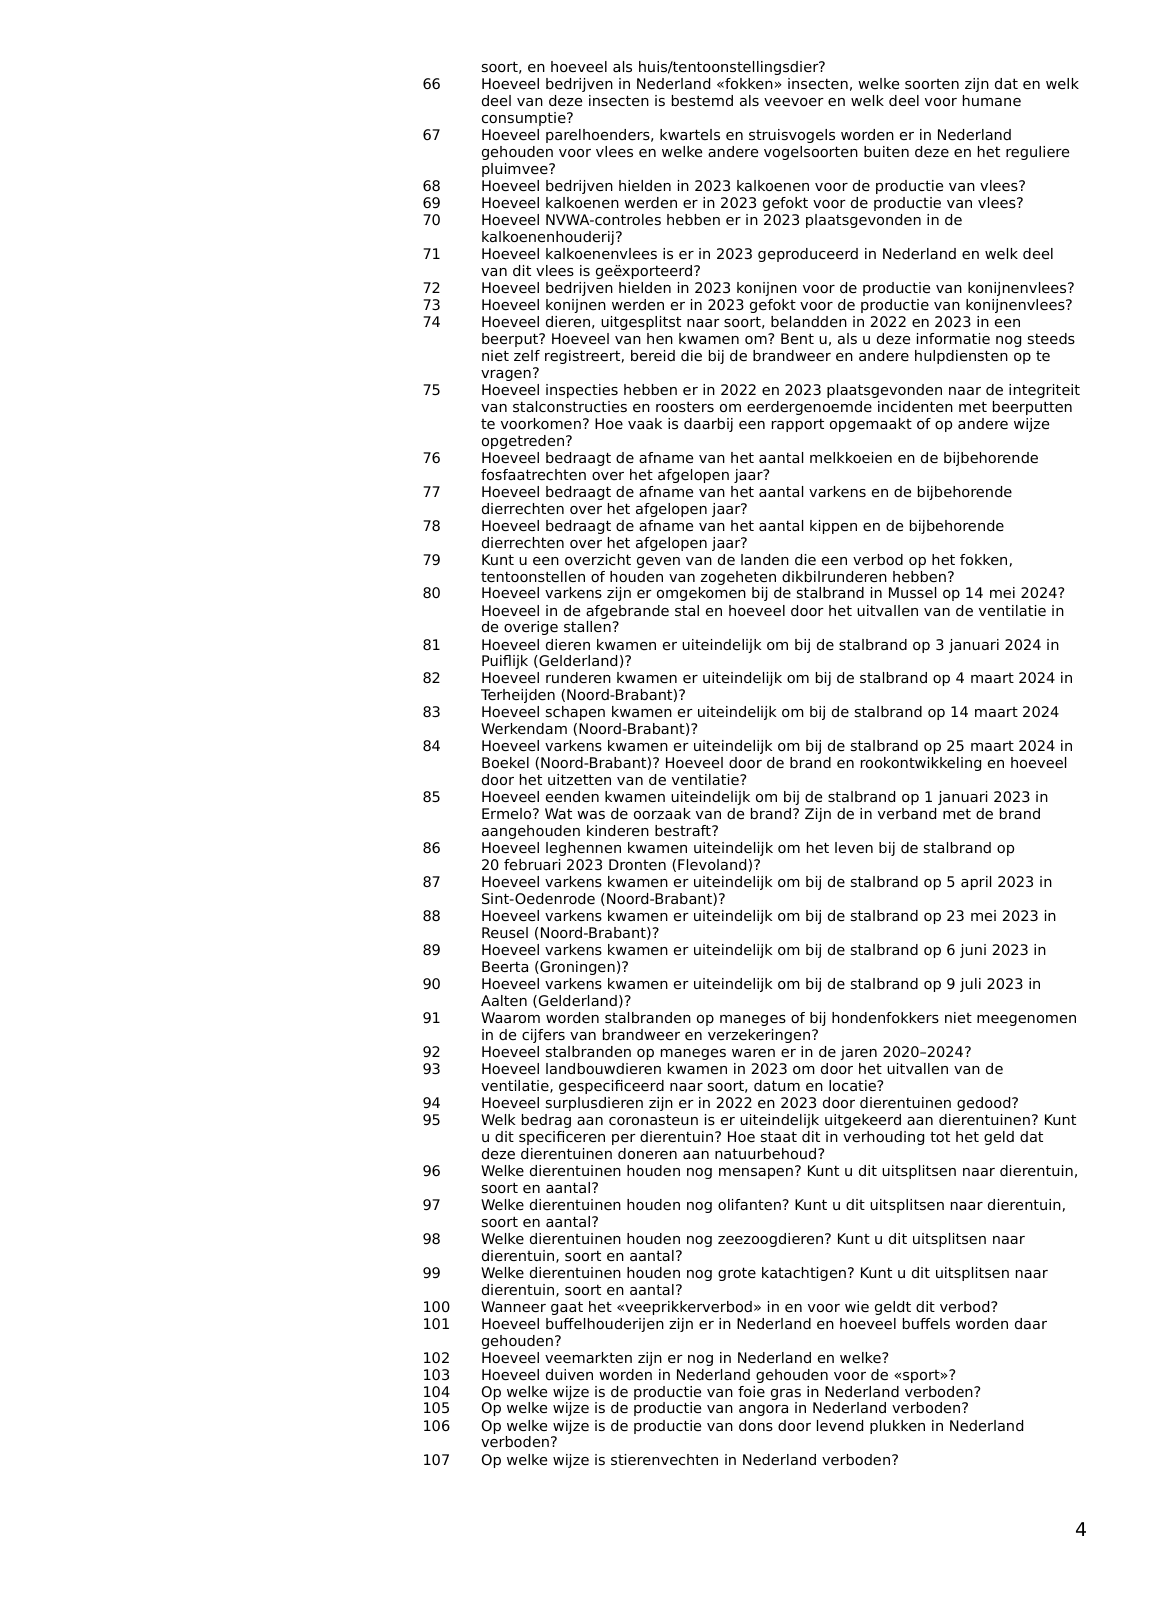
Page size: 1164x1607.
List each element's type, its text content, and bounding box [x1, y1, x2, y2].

table_cell 107 [422, 1451, 475, 1468]
table_cell 105 [422, 1400, 475, 1417]
table_cell 96 [422, 1163, 475, 1197]
table_cell 85 [422, 789, 475, 840]
table_cell Hoeveel buffelhouderijen zijn er in Nederland en hoeveel buffels worden daar gehouden? [475, 1316, 1087, 1349]
table_cell Hoeveel bedrijven hielden in 2023 konijnen voor de productie van konijnenvlees? [475, 280, 1087, 297]
table_cell Hoeveel duiven worden in Nederland gehouden voor de «sport»? [475, 1366, 1087, 1383]
table_cell Kunt u een overzicht geven van de landen die een verbod op het fokken, tentoonstellen of houden van zogeheten dikbilrunderen hebben? [475, 551, 1087, 585]
table_cell 99 [422, 1265, 475, 1298]
table_cell 68 [422, 178, 475, 195]
table_cell Op welke wijze is de productie van foie gras in Nederland verboden? [475, 1384, 1087, 1400]
table_cell 97 [422, 1197, 475, 1231]
table_cell Hoeveel runderen kwamen er uiteindelijk om bij de stalbrand op 4 maart 2024 in Terheijden (Noord-Brabant)? [475, 670, 1087, 704]
table_cell 69 [422, 195, 475, 212]
table_cell Hoeveel veemarkten zijn er nog in Nederland en welke? [475, 1350, 1087, 1366]
table_cell Hoeveel kalkoenenvlees is er in 2023 geproduceerd in Nederland en welk deel van dit vlees is geëxporteerd? [475, 246, 1087, 280]
table_cell Hoeveel inspecties hebben er in 2022 en 2023 plaatsgevonden naar de integriteit van stalconstructies en roosters om eerdergenoemde incidenten met beerputten te voorkomen? Hoe vaak is daarbij een rapport opgemaakt of op andere wijze opgetreden? [475, 382, 1087, 449]
table_cell Wanneer gaat het «veeprikkerverbod» in en voor wie geldt dit verbod? [475, 1299, 1087, 1316]
table_cell Welke dierentuinen houden nog grote katachtigen? Kunt u dit uitsplitsen naar dierentuin, soort en aantal? [475, 1265, 1087, 1298]
table_cell Hoeveel bedrijven in Nederland «fokken» insecten, welke soorten zijn dat en welk deel van deze insecten is bestemd als veevoer en welk deel voor humane consumptie? [475, 76, 1087, 127]
table_cell [422, 59, 475, 76]
table_cell 70 [422, 212, 475, 246]
table_cell 78 [422, 518, 475, 551]
table_cell 103 [422, 1366, 475, 1383]
table_cell Hoeveel kalkoenen werden er in 2023 gefokt voor de productie van vlees? [475, 195, 1087, 212]
table_cell 80 [422, 585, 475, 636]
table_cell 100 [422, 1299, 475, 1316]
table_cell Hoeveel surplusdieren zijn er in 2022 en 2023 door dierentuinen gedood? [475, 1095, 1087, 1112]
table_cell 74 [422, 314, 475, 382]
table_cell 81 [422, 636, 475, 670]
table_cell Hoeveel varkens kwamen er uiteindelijk om bij de stalbrand op 5 april 2023 in Sint-Oedenrode (Noord-Brabant)? [475, 874, 1087, 908]
table_cell Op welke wijze is de productie van dons door levend plukken in Nederland verboden? [475, 1418, 1087, 1451]
table_cell 86 [422, 840, 475, 874]
table_cell Welke dierentuinen houden nog olifanten? Kunt u dit uitsplitsen naar dierentuin, soort en aantal? [475, 1197, 1087, 1231]
table_cell 91 [422, 1010, 475, 1044]
table_cell 87 [422, 874, 475, 908]
table_cell 76 [422, 450, 475, 483]
table_cell Hoeveel eenden kwamen uiteindelijk om bij de stalbrand op 1 januari 2023 in Ermelo? Wat was de oorzaak van de brand? Zijn de in verband met de brand aangehouden kinderen bestraft? [475, 789, 1087, 840]
table_cell Hoeveel stalbranden op maneges waren er in de jaren 2020–2024? [475, 1044, 1087, 1061]
table_cell soort, en hoeveel als huis/tentoonstellingsdier? [475, 59, 1087, 76]
table_cell 92 [422, 1044, 475, 1061]
table_cell 95 [422, 1112, 475, 1163]
table_cell Hoeveel varkens kwamen er uiteindelijk om bij de stalbrand op 9 juli 2023 in Aalten (Gelderland)? [475, 976, 1087, 1010]
table_cell Welke dierentuinen houden nog mensapen? Kunt u dit uitsplitsen naar dierentuin, soort en aantal? [475, 1163, 1087, 1197]
table_cell Welk bedrag aan coronasteun is er uiteindelijk uitgekeerd aan dierentuinen? Kunt u dit specificeren per dierentuin? Hoe staat dit in verhouding tot het geld dat deze dierentuinen doneren aan natuurbehoud? [475, 1112, 1087, 1163]
table_cell 83 [422, 704, 475, 738]
table_cell 75 [422, 382, 475, 449]
table_cell Hoeveel bedraagt de afname van het aantal kippen en de bijbehorende dierrechten over het afgelopen jaar? [475, 518, 1087, 551]
table_cell Hoeveel landbouwdieren kwamen in 2023 om door het uitvallen van de ventilatie, gespecificeerd naar soort, datum en locatie? [475, 1061, 1087, 1095]
table_cell Welke dierentuinen houden nog zeezoogdieren? Kunt u dit uitsplitsen naar dierentuin, soort en aantal? [475, 1231, 1087, 1264]
table_cell Hoeveel varkens kwamen er uiteindelijk om bij de stalbrand op 23 mei 2023 in Reusel (Noord-Brabant)? [475, 908, 1087, 942]
table_cell Hoeveel parelhoenders, kwartels en struisvogels worden er in Nederland gehouden voor vlees en welke andere vogelsoorten buiten deze en het reguliere pluimvee? [475, 127, 1087, 178]
table_cell 98 [422, 1231, 475, 1264]
table_cell Hoeveel bedraagt de afname van het aantal varkens en de bijbehorende dierrechten over het afgelopen jaar? [475, 484, 1087, 517]
table_cell Hoeveel dieren kwamen er uiteindelijk om bij de stalbrand op 3 januari 2024 in Puiflijk (Gelderland)? [475, 636, 1087, 670]
table_cell Hoeveel dieren, uitgesplitst naar soort, belandden in 2022 en 2023 in een beerput? Hoeveel van hen kwamen om? Bent u, als u deze informatie nog steeds niet zelf registreert, bereid die bij de brandweer en andere hulpdiensten op te vragen? [475, 314, 1087, 382]
table_cell 77 [422, 484, 475, 517]
table_cell 88 [422, 908, 475, 942]
table_cell 90 [422, 976, 475, 1010]
table_cell 71 [422, 246, 475, 280]
table_cell Hoeveel varkens kwamen er uiteindelijk om bij de stalbrand op 25 maart 2024 in Boekel (Noord-Brabant)? Hoeveel door de brand en rookontwikkeling en hoeveel door het uitzetten van de ventilatie? [475, 738, 1087, 789]
table_cell Hoeveel leghennen kwamen uiteindelijk om het leven bij de stalbrand op 20 februari 2023 Dronten (Flevoland)? [475, 840, 1087, 874]
table_cell 67 [422, 127, 475, 178]
table_cell Hoeveel konijnen werden er in 2023 gefokt voor de productie van konijnenvlees? [475, 297, 1087, 314]
table_cell 94 [422, 1095, 475, 1112]
table_cell Hoeveel varkens kwamen er uiteindelijk om bij de stalbrand op 6 juni 2023 in Beerta (Groningen)? [475, 942, 1087, 976]
table_cell Op welke wijze is stierenvechten in Nederland verboden? [475, 1451, 1087, 1468]
table_cell Hoeveel varkens zijn er omgekomen bij de stalbrand in Mussel op 14 mei 2024? Hoeveel in de afgebrande stal en hoeveel door het uitvallen van de ventilatie in de overige stallen? [475, 585, 1087, 636]
table_cell 102 [422, 1350, 475, 1366]
table_cell 84 [422, 738, 475, 789]
table_cell 82 [422, 670, 475, 704]
table_cell 66 [422, 76, 475, 127]
table_cell 73 [422, 297, 475, 314]
table_cell Hoeveel bedraagt de afname van het aantal melkkoeien en de bijbehorende fosfaatrechten over het afgelopen jaar? [475, 450, 1087, 483]
table_cell 93 [422, 1061, 475, 1095]
table_cell 72 [422, 280, 475, 297]
table_cell Op welke wijze is de productie van angora in Nederland verboden? [475, 1400, 1087, 1417]
table_cell Hoeveel schapen kwamen er uiteindelijk om bij de stalbrand op 14 maart 2024 Werkendam (Noord-Brabant)? [475, 704, 1087, 738]
table_cell Hoeveel bedrijven hielden in 2023 kalkoenen voor de productie van vlees? [475, 178, 1087, 195]
table_cell 89 [422, 942, 475, 976]
table_cell Hoeveel NVWA-controles hebben er in 2023 plaatsgevonden in de kalkoenenhouderij? [475, 212, 1087, 246]
table_cell 106 [422, 1418, 475, 1451]
table_cell 101 [422, 1316, 475, 1349]
table_cell 79 [422, 551, 475, 585]
table_cell 104 [422, 1384, 475, 1400]
table_cell Waarom worden stalbranden op maneges of bij hondenfokkers niet meegenomen in de cijfers van brandweer en verzekeringen? [475, 1010, 1087, 1044]
